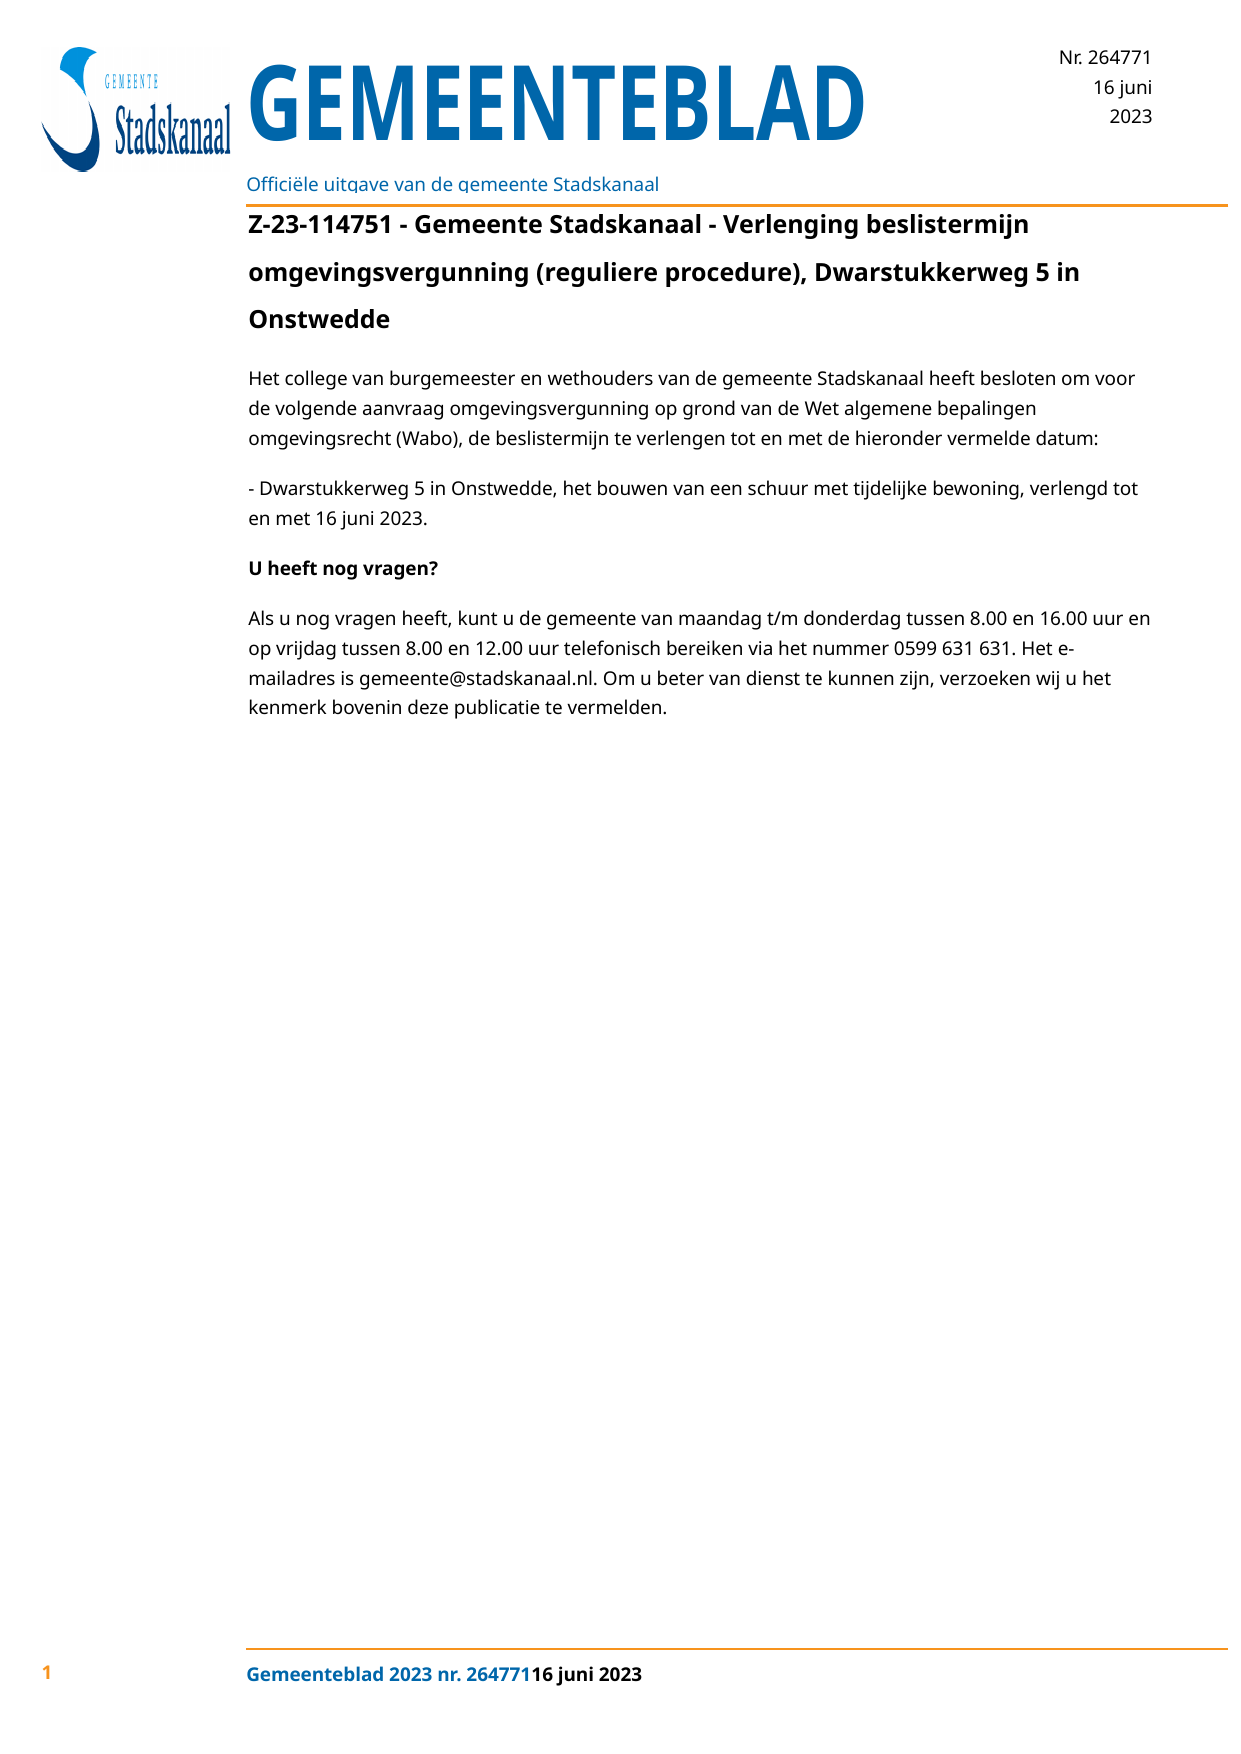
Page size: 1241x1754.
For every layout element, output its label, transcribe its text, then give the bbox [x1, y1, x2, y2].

picture [41, 47, 231, 172]
text Z-23-114751 - Gemeente Stadskanaal - Verlenging beslistermijn omgevingsvergunning (reguliere procedure), Dwarstukkerweg 5 in Onstwedde [248, 207, 1152, 336]
text Het college van burgemeester en wethouders van de gemeente Stadskanaal heeft besloten om voor de volgende aanvraag omgevingsvergunning op grond van de Wet algemene bepalingen omgevingsrecht (Wabo), de beslistermijn te verlengen tot en met de hieronder vermelde datum: [248, 366, 1152, 450]
text - Dwarstukkerweg 5 in Onstwedde, het bouwen van een schuur met tijdelijke bewoning, verlengd tot en met 16 juni 2023. [248, 475, 1152, 530]
text Als u nog vragen heeft, kunt u de gemeente van maandag t/m donderdag tussen 8.00 en 16.00 uur en op vrijdag tussen 8.00 en 12.00 uur telefonisch bereiken via het nummer 0599 631 631. Het e-mailadres is gemeente@stadskanaal.nl. Om u beter van dienst te kunnen zijn, verzoeken wij u het kenmerk bovenin deze publicatie te vermelden. [248, 606, 1152, 720]
text U heeft nog vragen? [248, 555, 1152, 581]
